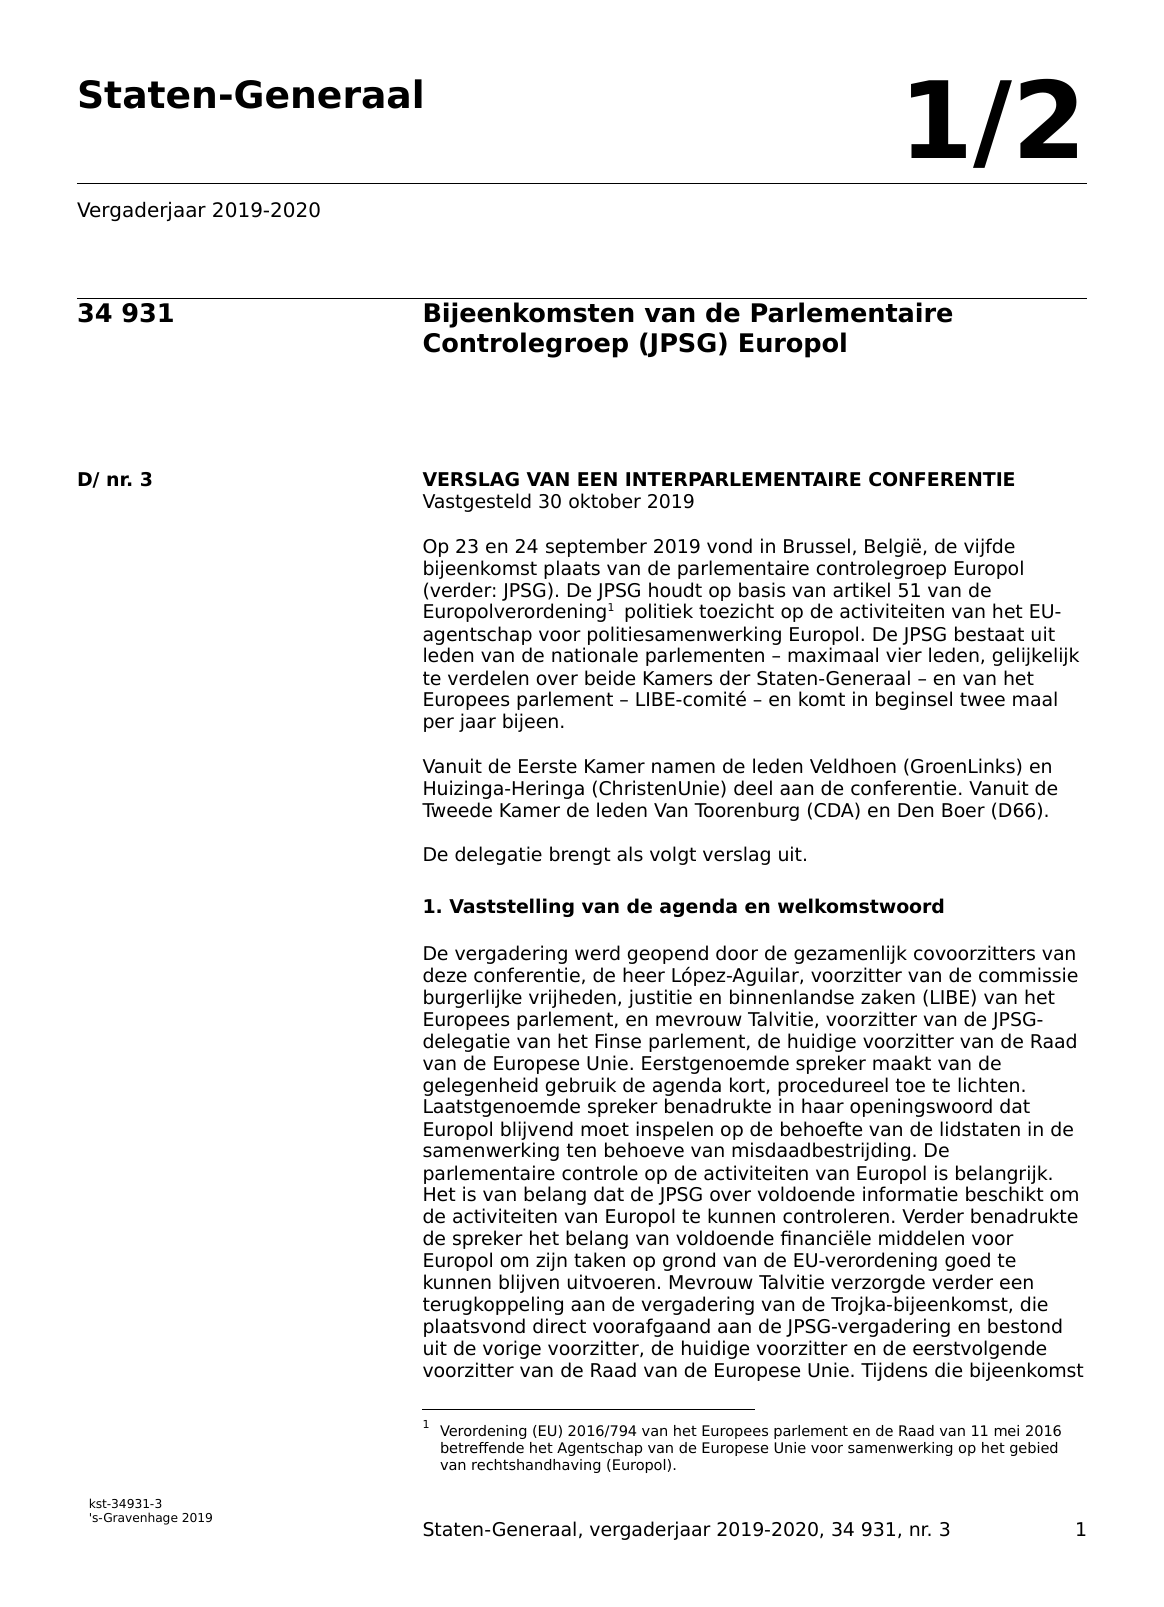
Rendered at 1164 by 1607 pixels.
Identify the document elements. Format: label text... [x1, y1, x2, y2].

table_cell Vergaderjaar 2019-2020 [77, 184, 1087, 298]
text De delegatie brengt als volgt verslag uit. [422, 844, 1087, 866]
table_header Staten-Generaal [77, 59, 886, 183]
text 's-Gravenhage 2019 [88, 1511, 323, 1525]
subtitle 1. Vaststelling van de agenda en welkomstwoord [422, 896, 1087, 918]
text Vanuit de Eerste Kamer namen de leden Veldhoen (GroenLinks) en Huizinga-Heringa (ChristenUnie) deel aan de conferentie. Vanuit de Tweede Kamer de leden Van Toorenburg (CDA) en Den Boer (D66). [422, 756, 1087, 821]
subtitle 34 931 Bijeenkomsten van de Parlementaire Controlegroep (JPSG) Europol [77, 299, 1087, 358]
text kst-34931-3 [88, 1497, 323, 1511]
text De vergadering werd geopend door de gezamenlijk covoorzitters van deze conferentie, de heer López-Aguilar, voorzitter van de commissie burgerlijke vrijheden, justitie en binnenlandse zaken (LIBE) van het Europees parlement, en mevrouw Talvitie, voorzitter van de JPSG-delegatie van het Finse parlement, de huidige voorzitter van de Raad van de Europese Unie. Eerstgenoemde spreker maakt van de gelegenheid gebruik de agenda kort, procedureel toe te lichten. Laatstgenoemde spreker benadrukte in haar openingswoord dat Europol blijvend moet inspelen op de behoefte van de lidstaten in de samenwerking ten behoeve van misdaadbestrijding. De parlementaire controle op de activiteiten van Europol is belangrijk. Het is van belang dat de JPSG over voldoende informatie beschikt om de activiteiten van Europol te kunnen controleren. Verder benadrukte de spreker het belang van voldoende financiële middelen voor Europol om zijn taken op grond van de EU-verordening goed te kunnen blijven uitvoeren. Mevrouw Talvitie verzorgde verder een terugkoppeling aan de vergadering van de Trojka-bijeenkomst, die plaatsvond direct voorafgaand aan de JPSG-vergadering en bestond uit de vorige voorzitter, de huidige voorzitter en de eerstvolgende voorzitter van de Raad van de Europese Unie. Tijdens die bijeenkomst [422, 943, 1087, 1382]
text Vastgesteld 30 oktober 2019 [422, 491, 1087, 513]
text Verordening (EU) 2016/794 van het Europees parlement en de Raad van 11 mei 2016 betreffende het Agentschap van de Europese Unie voor samenwerking op het gebied van rechtshandhaving (Europol). [422, 1418, 1087, 1474]
table_header 1/2 [886, 59, 1087, 183]
text Op 23 en 24 september 2019 vond in Brussel, België, de vijfde bijeenkomst plaats van de parlementaire controlegroep Europol (verder: JPSG). De JPSG houdt op basis van artikel 51 van de Europolverordening politiek toezicht op de activiteiten van het EU-agentschap voor politiesamenwerking Europol. De JPSG bestaat uit leden van de nationale parlementen – maximaal vier leden, gelijkelijk te verdelen over beide Kamers der Staten-Generaal – en van het Europees parlement – LIBE-comité – en komt in beginsel twee maal per jaar bijeen. [422, 536, 1087, 733]
subtitle D/ nr. 3 VERSLAG VAN EEN INTERPARLEMENTAIRE CONFERENTIE [77, 469, 1087, 491]
